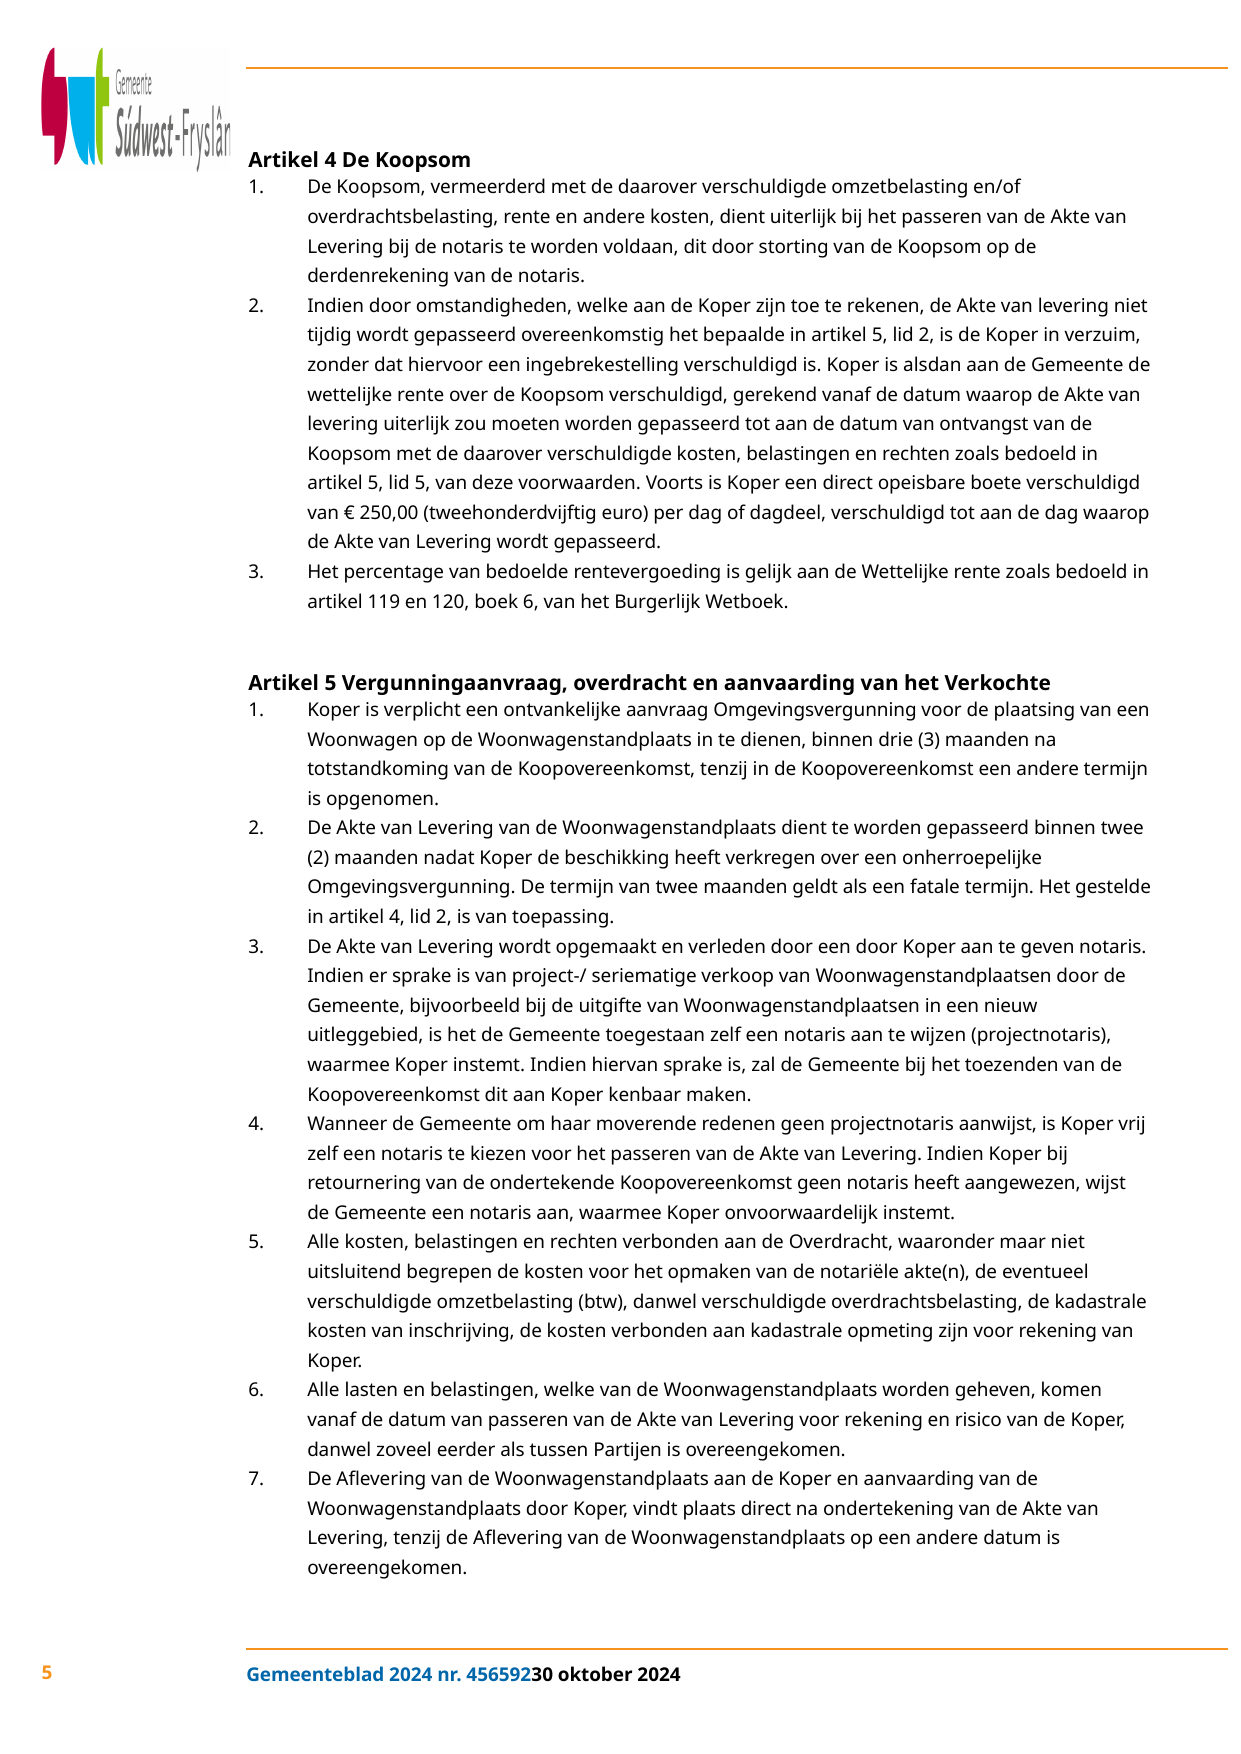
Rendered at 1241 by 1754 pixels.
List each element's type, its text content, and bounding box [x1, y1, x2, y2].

list De Aflevering van de Woonwagenstandplaats aan de Koper en aanvaarding van de Woonwagenstandplaats door Koper, vindt plaats direct na ondertekening van de Akte van Levering, tenzij de Aflevering van de Woonwagenstandplaats op een andere datum is overeengekomen. [248, 1465, 1152, 1580]
text Artikel 4 De Koopsom [248, 145, 1152, 174]
text Artikel 5 Vergunningaanvraag, overdracht en aanvaarding van het Verkochte [248, 668, 1152, 696]
list De Akte van Levering wordt opgemaakt en verleden door een door Koper aan te geven notaris. Indien er sprake is van project-/ seriematige verkoop van Woonwagenstandplaatsen door de Gemeente, bijvoorbeeld bij de uitgifte van Woonwagenstandplaatsen in een nieuw uitleggebied, is het de Gemeente toegestaan zelf een notaris aan te wijzen (projectnotaris), waarmee Koper instemt. Indien hiervan sprake is, zal de Gemeente bij het toezenden van de Koopovereenkomst dit aan Koper kenbaar maken. [248, 933, 1152, 1107]
list De Koopsom, vermeerderd met de daarover verschuldigde omzetbelasting en/of overdrachtsbelasting, rente en andere kosten, dient uiterlijk bij het passeren van de Akte van Levering bij de notaris te worden voldaan, dit door storting van de Koopsom op de derdenrekening van de notaris. [248, 174, 1152, 288]
list De Akte van Levering van de Woonwagenstandplaats dient te worden gepasseerd binnen twee (2) maanden nadat Koper de beschikking heeft verkregen over een onherroepelijke Omgevingsvergunning. De termijn van twee maanden geldt als een fatale termijn. Het gestelde in artikel 4, lid 2, is van toepassing. [248, 814, 1152, 929]
list Het percentage van bedoelde rentevergoeding is gelijk aan de Wettelijke rente zoals bedoeld in artikel 119 en 120, boek 6, van het Burgerlijk Wetboek. [248, 558, 1152, 613]
list Alle kosten, belastingen en rechten verbonden aan de Overdracht, waaronder maar niet uitsluitend begrepen de kosten voor het opmaken van de notariële akte(n), de eventueel verschuldigde omzetbelasting (btw), danwel verschuldigde overdrachtsbelasting, de kadastrale kosten van inschrijving, de kosten verbonden aan kadastrale opmeting zijn voor rekening van Koper. [248, 1229, 1152, 1373]
list Indien door omstandigheden, welke aan de Koper zijn toe te rekenen, de Akte van levering niet tijdig wordt gepasseerd overeenkomstig het bepaalde in artikel 5, lid 2, is de Koper in verzuim, zonder dat hiervoor een ingebrekestelling verschuldigd is. Koper is alsdan aan de Gemeente de wettelijke rente over de Koopsom verschuldigd, gerekend vanaf de datum waarop de Akte van levering uiterlijk zou moeten worden gepasseerd tot aan de datum van ontvangst van de Koopsom met de daarover verschuldigde kosten, belastingen en rechten zoals bedoeld in artikel 5, lid 5, van deze voorwaarden. Voorts is Koper een direct opeisbare boete verschuldigd van € 250,00 (tweehonderdvijftig euro) per dag of dagdeel, verschuldigd tot aan de dag waarop de Akte van Levering wordt gepasseerd. [248, 292, 1152, 554]
picture [41, 47, 231, 172]
list Wanneer de Gemeente om haar moverende redenen geen projectnotaris aanwijst, is Koper vrij zelf een notaris te kiezen voor het passeren van de Akte van Levering. Indien Koper bij retournering van de ondertekende Koopovereenkomst geen notaris heeft aangewezen, wijst de Gemeente een notaris aan, waarmee Koper onvoorwaardelijk instemt. [248, 1110, 1152, 1225]
list Koper is verplicht een ontvankelijke aanvraag Omgevingsvergunning voor de plaatsing van een Woonwagen op de Woonwagenstandplaats in te dienen, binnen drie (3) maanden na totstandkoming van de Koopovereenkomst, tenzij in de Koopovereenkomst een andere termijn is opgenomen. [248, 696, 1152, 811]
list Alle lasten en belastingen, welke van de Woonwagenstandplaats worden geheven, komen vanaf de datum van passeren van de Akte van Levering voor rekening en risico van de Koper, danwel zoveel eerder als tussen Partijen is overeengekomen. [248, 1377, 1152, 1462]
